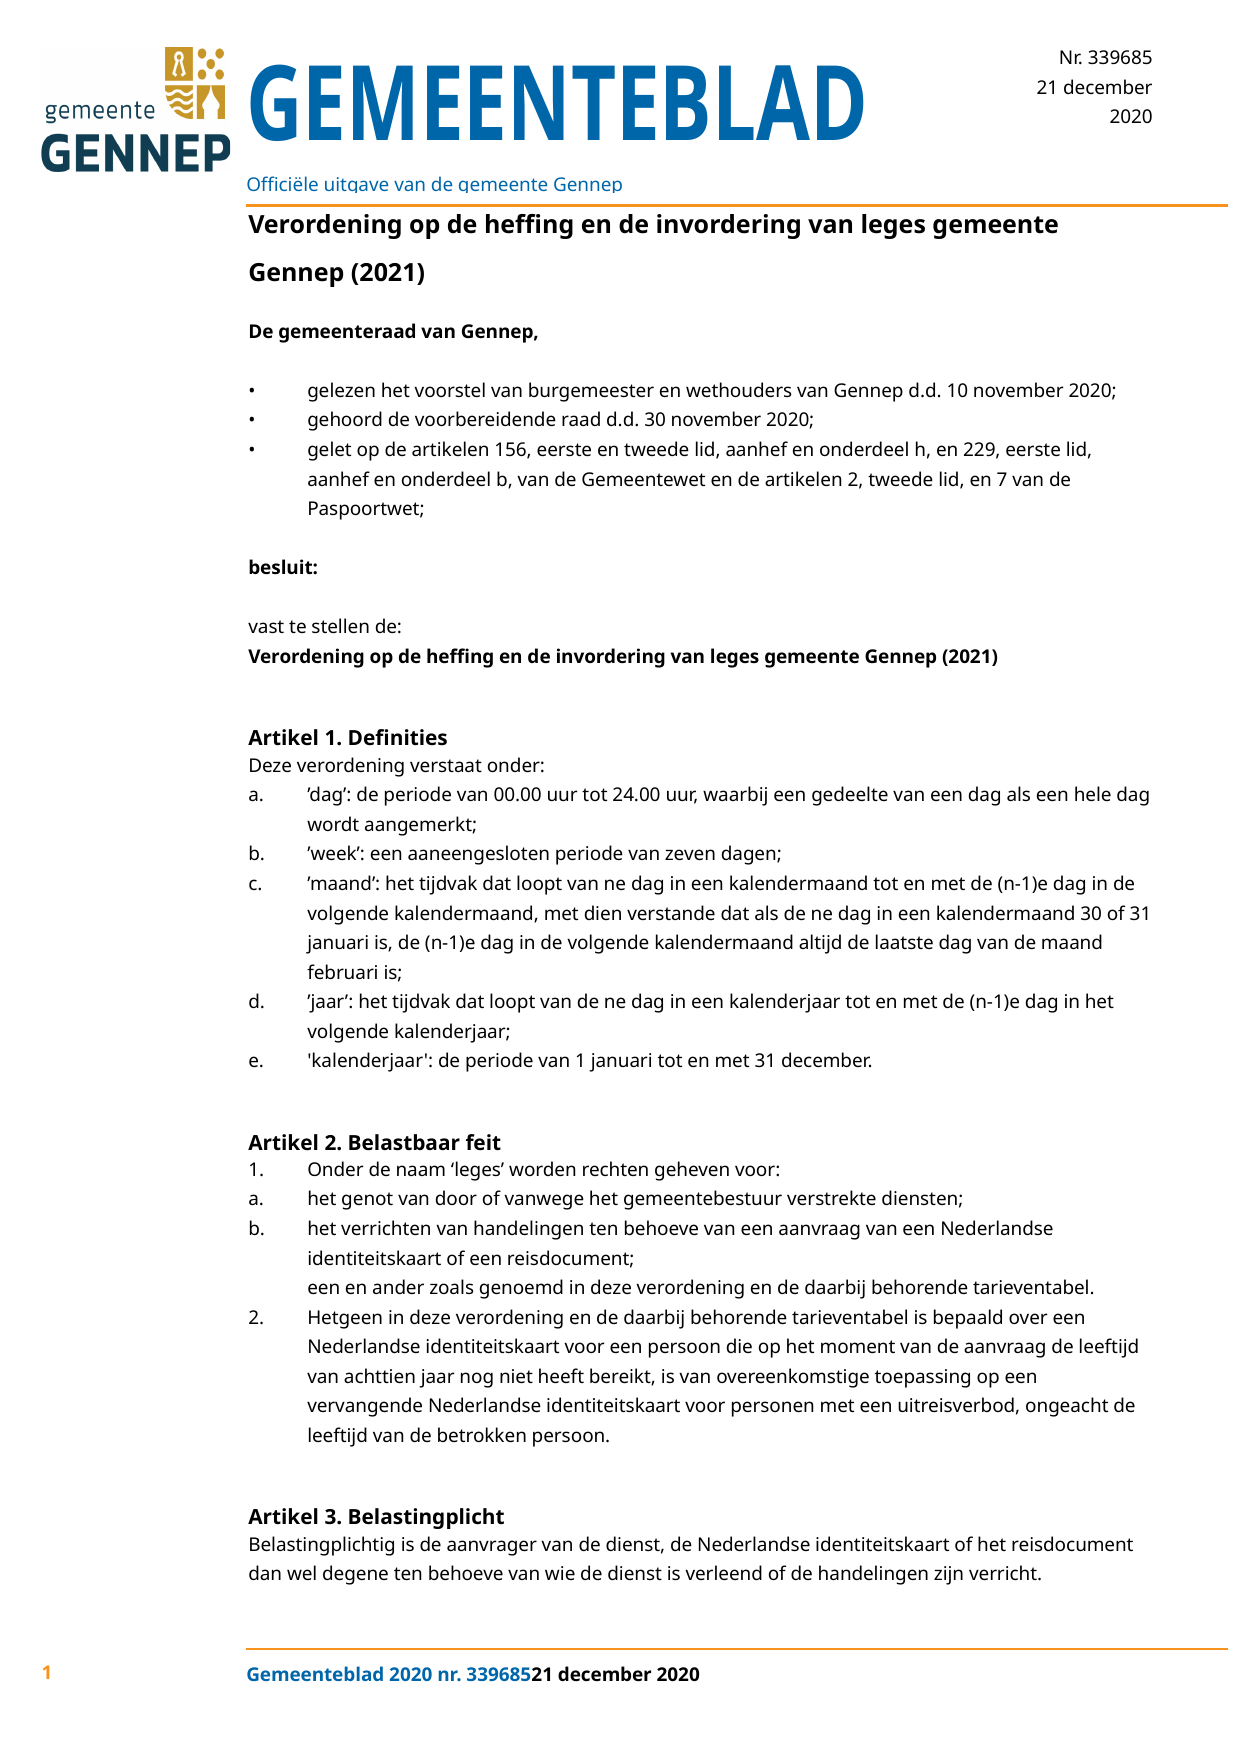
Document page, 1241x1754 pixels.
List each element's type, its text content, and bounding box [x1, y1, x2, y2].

list ’dag’: de periode van 00.00 uur tot 24.00 uur, waarbij een gedeelte van een dag als een hele dag wordt aangemerkt; [248, 781, 1152, 837]
text De gemeenteraad van Gennep, [248, 318, 1152, 344]
list ’maand’: het tijdvak dat loopt van ne dag in een kalendermaand tot en met de (n-1)e dag in de volgende kalendermaand, met dien verstande dat als de ne dag in een kalendermaand 30 of 31 januari is, de (n-1)e dag in de volgende kalendermaand altijd de laatste dag van de maand februari is; [248, 870, 1152, 984]
text Artikel 2. Belastbaar feit [248, 1128, 1152, 1156]
list gehoord de voorbereidende raad d.d. 30 november 2020; [248, 407, 1152, 432]
list gelezen het voorstel van burgemeester en wethouders van Gennep d.d. 10 november 2020; [248, 377, 1152, 403]
list een en ander zoals genoemd in deze verordening en de daarbij behorende tarieventabel. [248, 1274, 1152, 1300]
text Verordening op de heffing en de invordering van leges gemeente Gennep (2021) [248, 643, 1152, 669]
text Verordening op de heffing en de invordering van leges gemeente Gennep (2021) [248, 207, 1152, 288]
text vast te stellen de: [248, 614, 1152, 639]
text Artikel 3. Belastingplicht [248, 1502, 1152, 1531]
list het genot van door of vanwege het gemeentebestuur verstrekte diensten; [248, 1186, 1152, 1211]
picture [41, 47, 231, 172]
text Belastingplichtig is de aanvrager van de dienst, de Nederlandse identiteitskaart of het reisdocument dan wel degene ten behoeve van wie de dienst is verleend of de handelingen zijn verricht. [248, 1531, 1152, 1586]
list ’week’: een aaneengesloten periode van zeven dagen; [248, 841, 1152, 866]
text Artikel 1. Definities [248, 723, 1152, 752]
text besluit: [248, 554, 1152, 580]
list gelet op de artikelen 156, eerste en tweede lid, aanhef en onderdeel h, en 229, eerste lid, aanhef en onderdeel b, van de Gemeentewet en de artikelen 2, tweede lid, en 7 van de Paspoortwet; [248, 436, 1152, 521]
list Hetgeen in deze verordening en de daarbij behorende tarieventabel is bepaald over een Nederlandse identiteitskaart voor een persoon die op het moment van de aanvraag de leeftijd van achttien jaar nog niet heeft bereikt, is van overeenkomstige toepassing op een vervangende Nederlandse identiteitskaart voor personen met een uitreisverbod, ongeacht de leeftijd van de betrokken persoon. [248, 1304, 1152, 1448]
list het verrichten van handelingen ten behoeve van een aanvraag van een Nederlandse identiteitskaart of een reisdocument; [248, 1215, 1152, 1271]
list ’jaar’: het tijdvak dat loopt van de ne dag in een kalenderjaar tot en met de (n-1)e dag in het volgende kalenderjaar; [248, 988, 1152, 1044]
list 'kalenderjaar': de periode van 1 januari tot en met 31 december. [248, 1048, 1152, 1073]
text Deze verordening verstaat onder: [248, 752, 1152, 777]
list Onder de naam ‘leges’ worden rechten geheven voor: [248, 1156, 1152, 1182]
